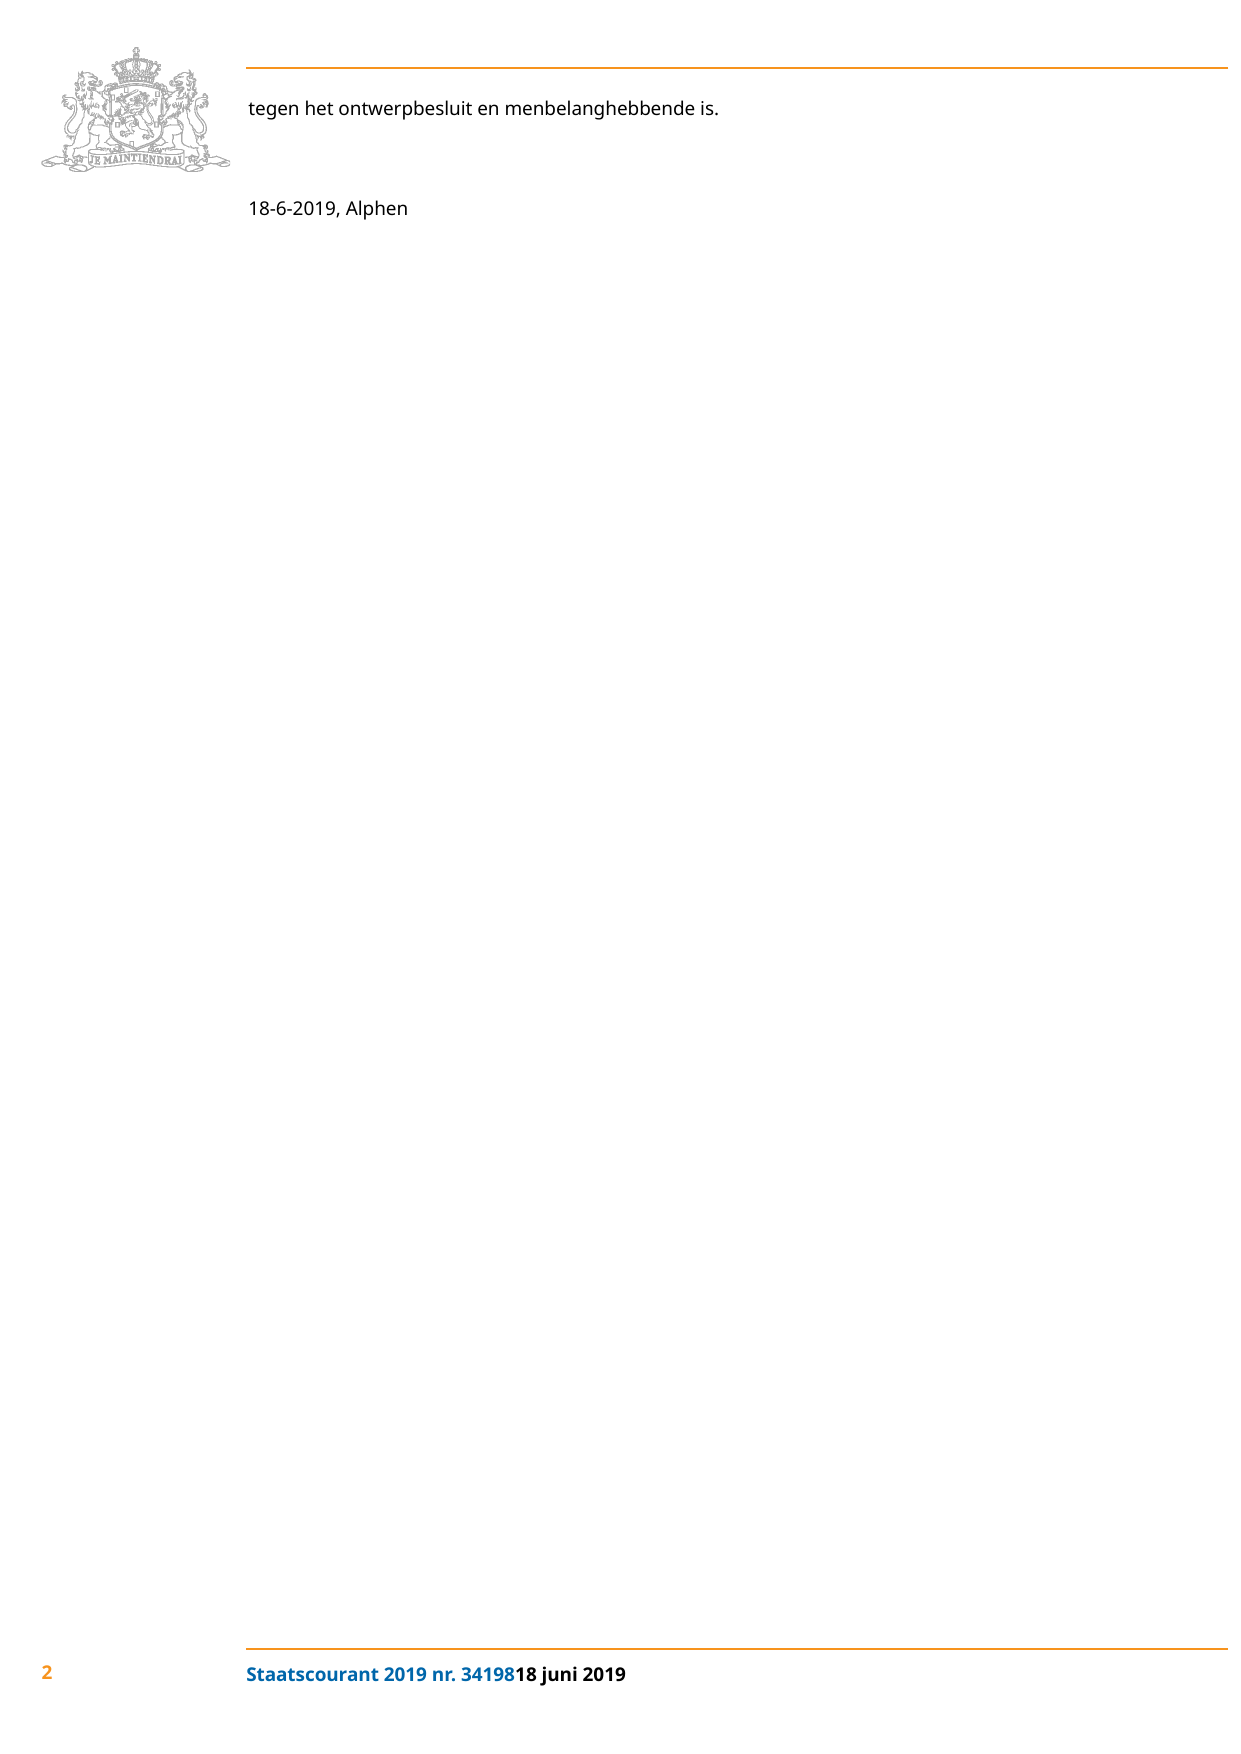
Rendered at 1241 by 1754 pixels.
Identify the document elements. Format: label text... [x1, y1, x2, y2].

picture [41, 47, 231, 172]
text 18-6-2019, Alphen [248, 196, 1152, 221]
text tegen het ontwerpbesluit en menbelanghebbende is. [248, 95, 1152, 121]
